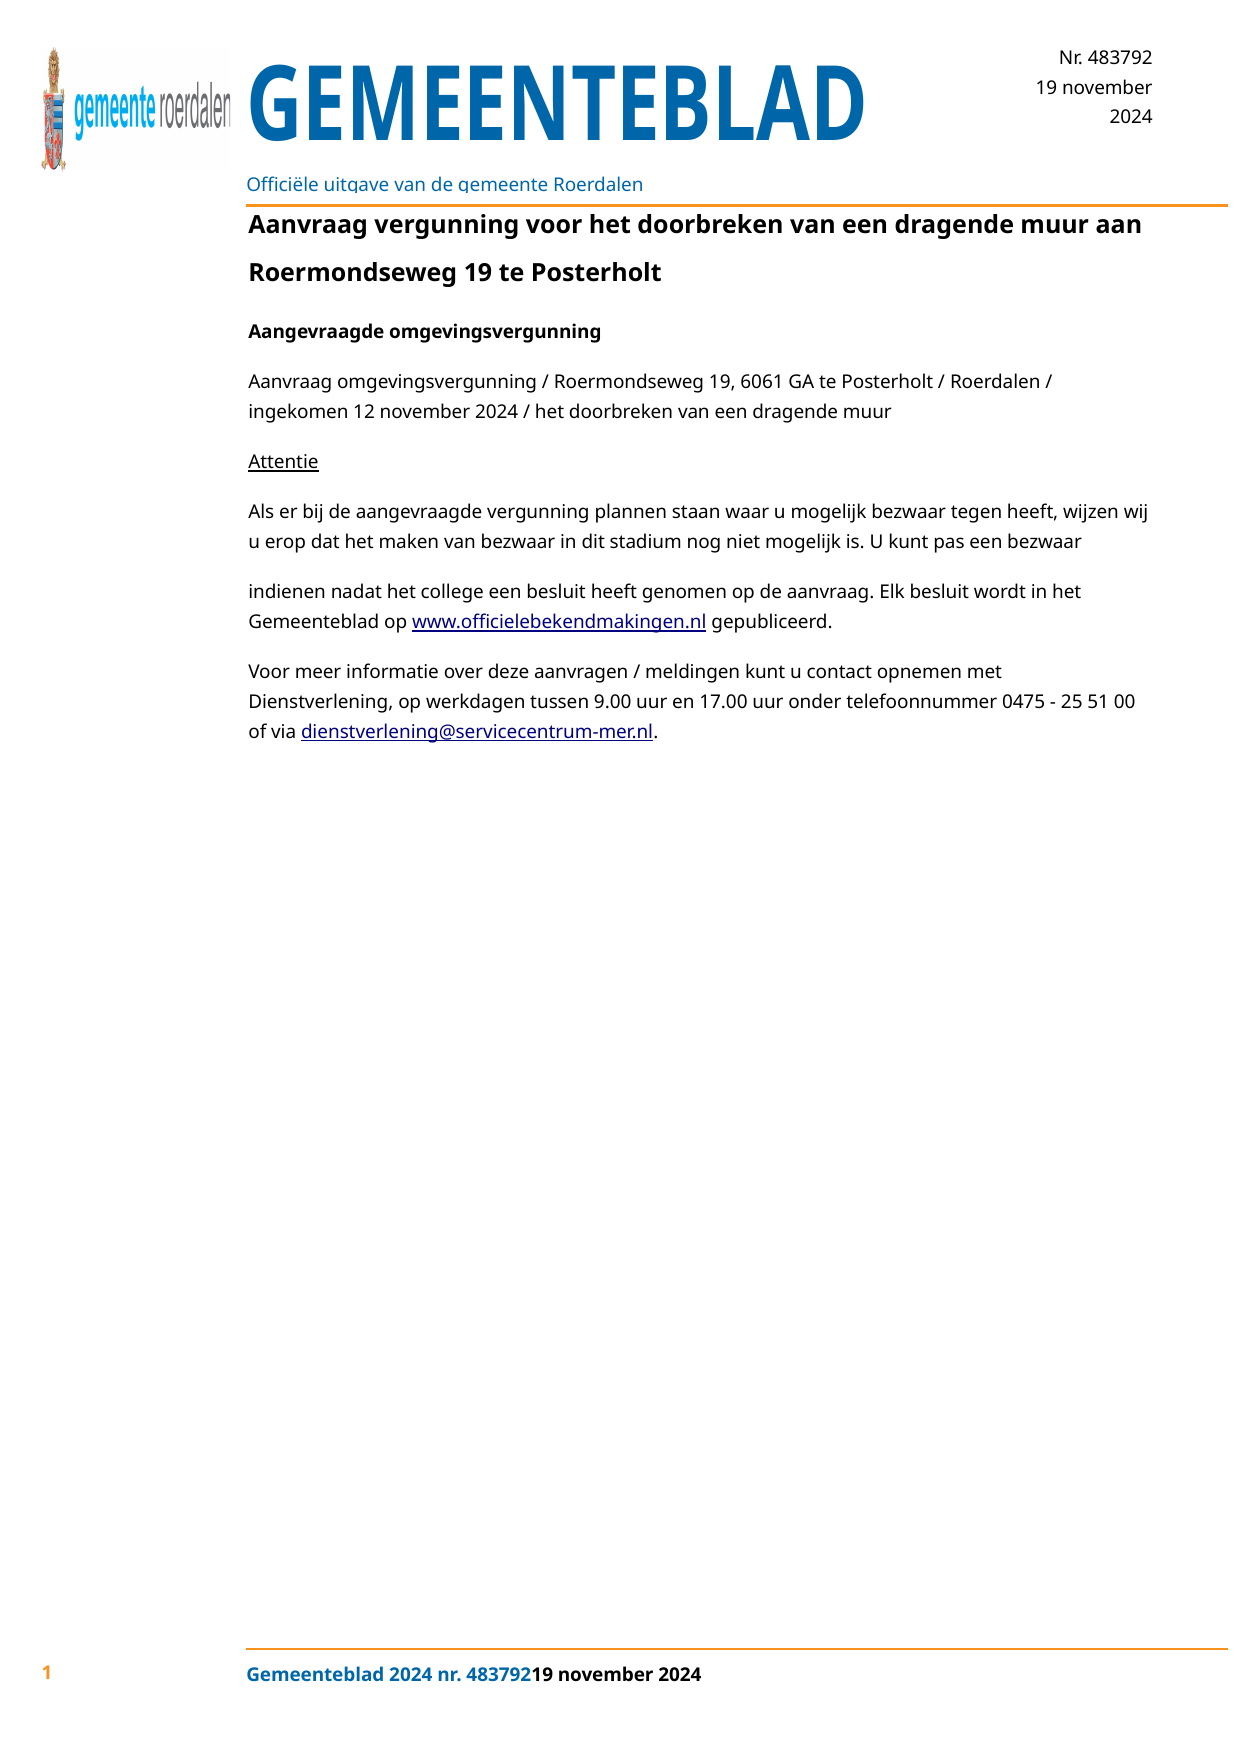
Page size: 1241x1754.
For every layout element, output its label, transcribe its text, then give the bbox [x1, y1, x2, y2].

text Als er bij de aangevraagde vergunning plannen staan waar u mogelijk bezwaar tegen heeft, wijzen wij u erop dat het maken van bezwaar in dit stadium nog niet mogelijk is. U kunt pas een bezwaar [248, 499, 1152, 554]
text Aanvraag omgevingsvergunning / Roermondseweg 19, 6061 GA te Posterholt / Roerdalen / ingekomen 12 november 2024 / het doorbreken van een dragende muur [248, 368, 1152, 424]
text indienen nadat het college een besluit heeft genomen op de aanvraag. Elk besluit wordt in het Gemeenteblad op www.officielebekendmakingen.nl gepubliceerd. [248, 579, 1152, 634]
text Aangevraagde omgevingsvergunning [248, 318, 1152, 344]
picture [41, 47, 231, 172]
text Voor meer informatie over deze aanvragen / meldingen kunt u contact opnemen met Dienstverlening, op werkdagen tussen 9.00 uur en 17.00 uur onder telefoonnummer 0475 - 25 51 00 of via dienstverlening@servicecentrum-mer.nl. [248, 659, 1152, 744]
text Aanvraag vergunning voor het doorbreken van een dragende muur aan Roermondseweg 19 te Posterholt [248, 207, 1152, 288]
text Attentie [248, 448, 1152, 474]
